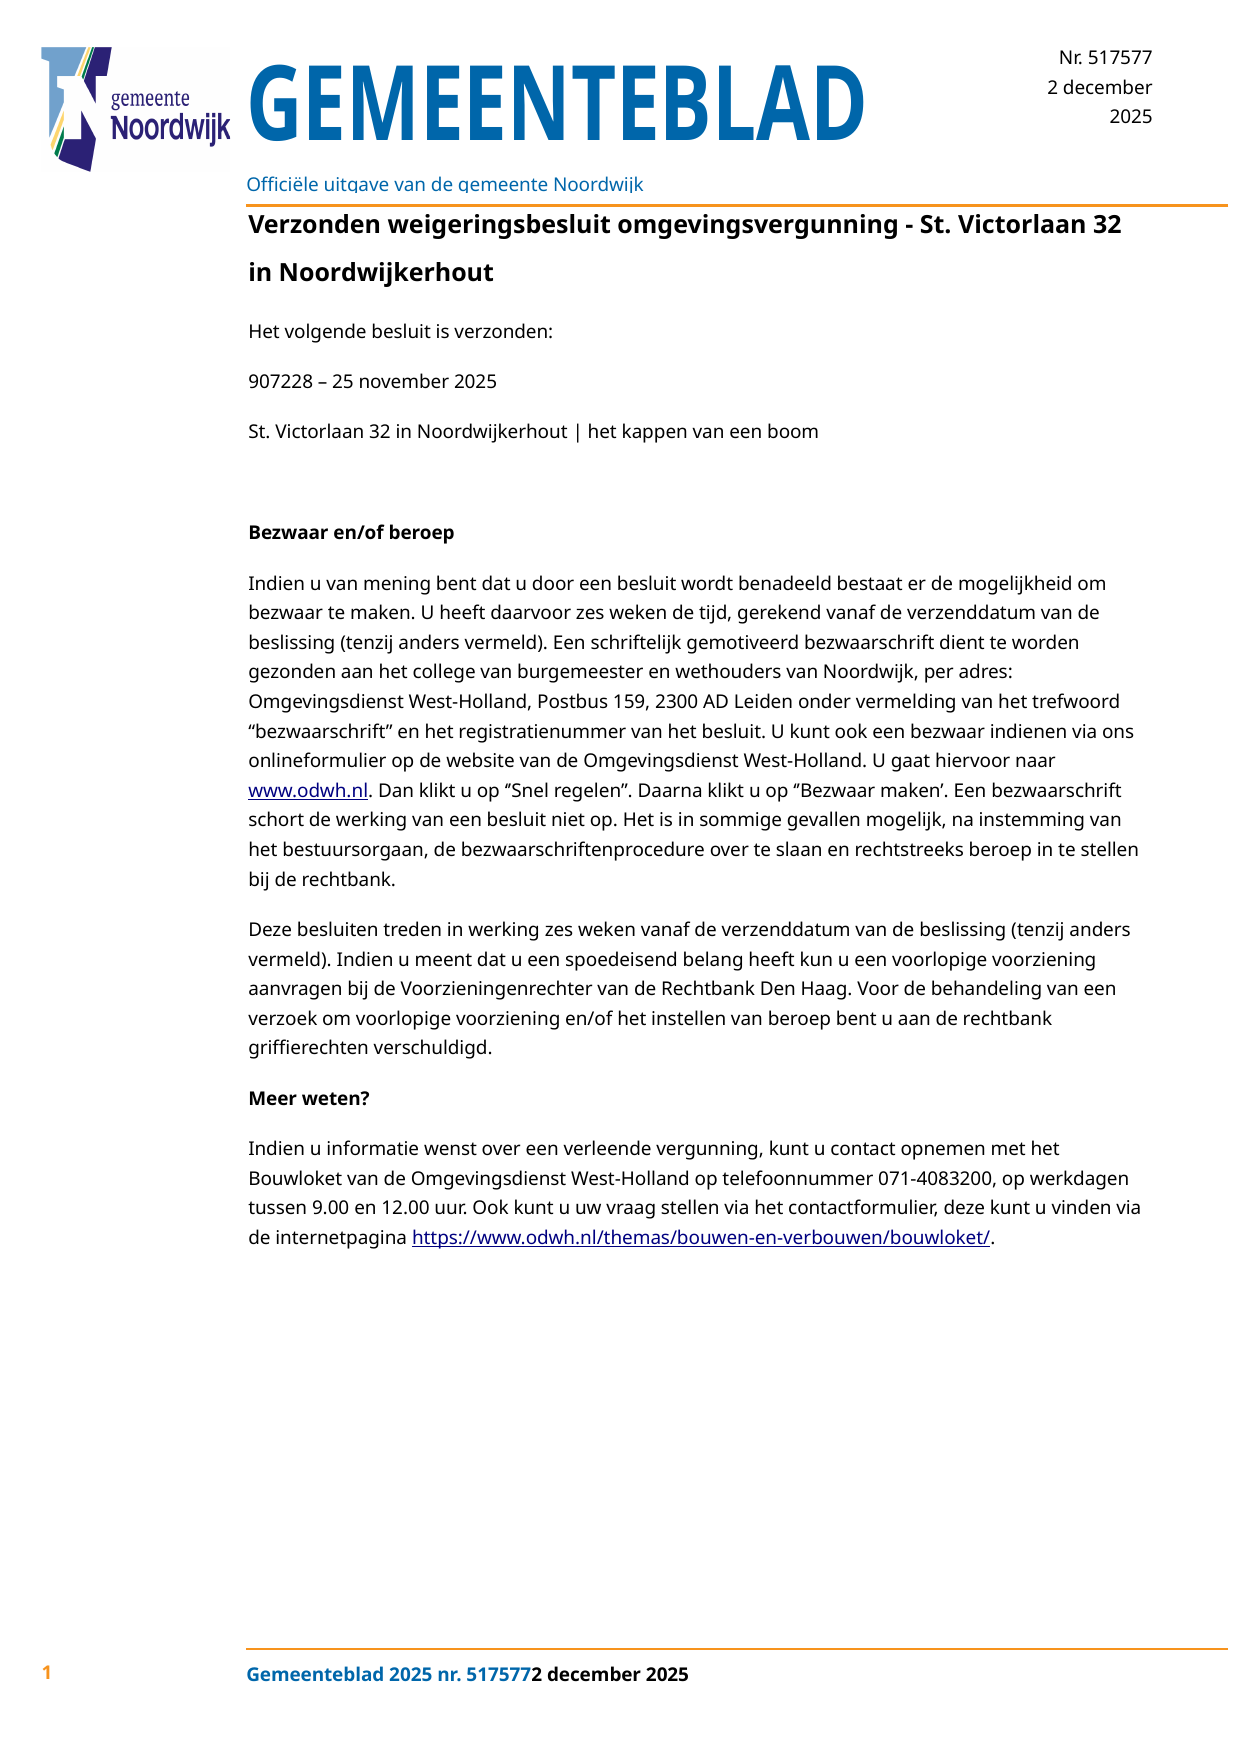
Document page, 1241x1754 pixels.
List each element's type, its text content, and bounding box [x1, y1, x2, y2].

text Indien u informatie wenst over een verleende vergunning, kunt u contact opnemen met het Bouwloket van de Omgevingsdienst West-Holland op telefoonnummer 071-4083200, op werkdagen tussen 9.00 en 12.00 uur. Ook kunt u uw vraag stellen via het contactformulier, deze kunt u vinden via de internetpagina https://www.odwh.nl/themas/bouwen-en-verbouwen/bouwloket/. [248, 1135, 1152, 1250]
text 907228 – 25 november 2025 [248, 368, 1152, 394]
picture [41, 47, 231, 172]
text Indien u van mening bent dat u door een besluit wordt benadeeld bestaat er de mogelijkheid om bezwaar te maken. U heeft daarvoor zes weken de tijd, gerekend vanaf de verzenddatum van de beslissing (tenzij anders vermeld). Een schriftelijk gemotiveerd bezwaarschrift dient te worden gezonden aan het college van burgemeester en wethouders van Noordwijk, per adres: Omgevingsdienst West-Holland, Postbus 159, 2300 AD Leiden onder vermelding van het trefwoord “bezwaarschrift” en het registratienummer van het besluit. U kunt ook een bezwaar indienen via ons onlineformulier op de website van de Omgevingsdienst West-Holland. U gaat hiervoor naar www.odwh.nl. Dan klikt u op ‘’Snel regelen”. Daarna klikt u op ‘’Bezwaar maken’. Een bezwaarschrift schort de werking van een besluit niet op. Het is in sommige gevallen mogelijk, na instemming van het bestuursorgaan, de bezwaarschriftenprocedure over te slaan en rechtstreeks beroep in te stellen bij de rechtbank. [248, 570, 1152, 892]
text Deze besluiten treden in werking zes weken vanaf de verzenddatum van de beslissing (tenzij anders vermeld). Indien u meent dat u een spoedeisend belang heeft kun u een voorlopige voorziening aanvragen bij de Voorzieningenrechter van de Rechtbank Den Haag. Voor de behandeling van een verzoek om voorlopige voorziening en/of het instellen van beroep bent u aan de rechtbank griffierechten verschuldigd. [248, 916, 1152, 1060]
text Meer weten? [248, 1085, 1152, 1111]
text Het volgende besluit is verzonden: [248, 318, 1152, 344]
text Bezwaar en/of beroep [248, 519, 1152, 545]
text Verzonden weigeringsbesluit omgevingsvergunning - St. Victorlaan 32 in Noordwijkerhout [248, 207, 1152, 288]
text St. Victorlaan 32 in Noordwijkerhout | het kappen van een boom [248, 419, 1152, 444]
